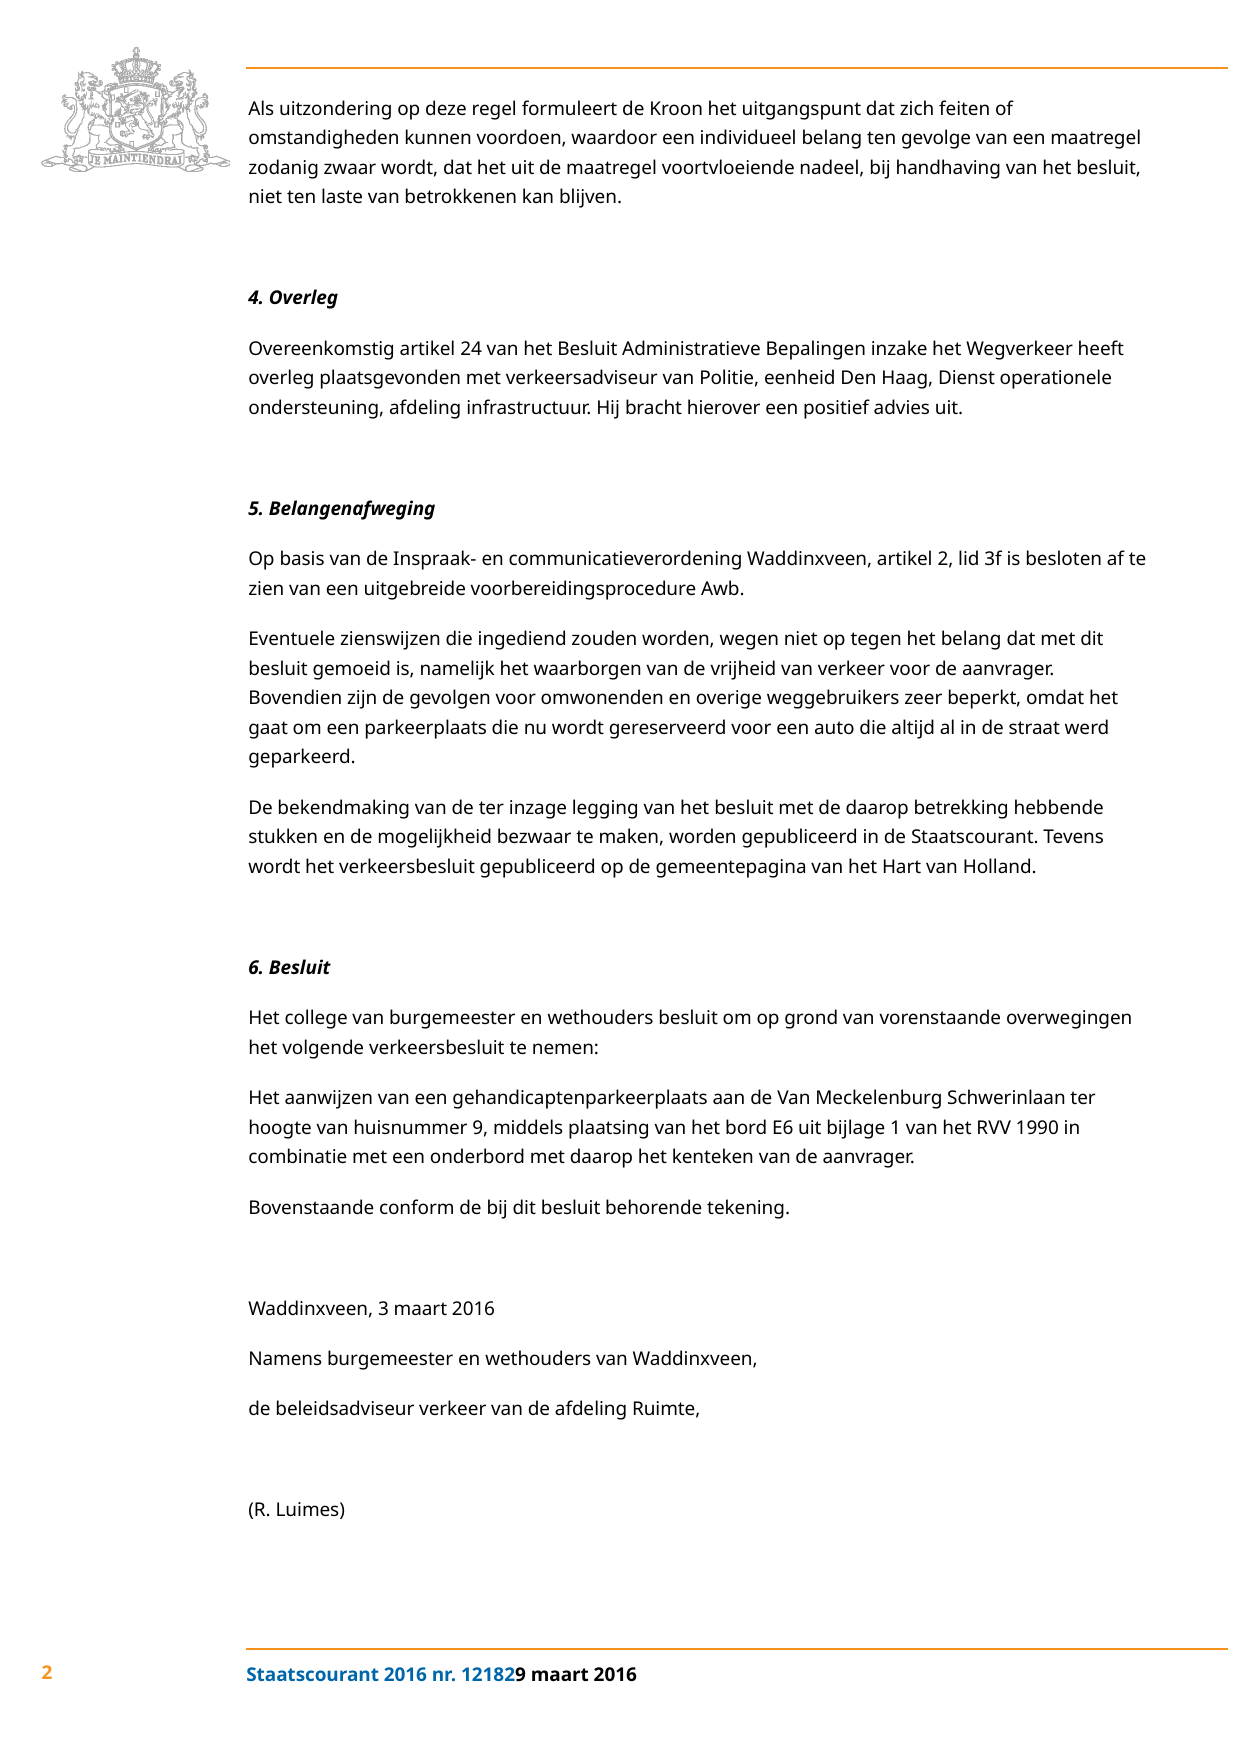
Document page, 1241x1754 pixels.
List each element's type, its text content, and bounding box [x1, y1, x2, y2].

text 6. Besluit [248, 954, 1152, 980]
text De bekendmaking van de ter inzage legging van het besluit met de daarop betrekking hebbende stukken en de mogelijkheid bezwaar te maken, worden gepubliceerd in de Staatscourant. Tevens wordt het verkeersbesluit gepubliceerd op de gemeentepagina van het Hart van Holland. [248, 794, 1152, 879]
text 5. Belangenafweging [248, 495, 1152, 521]
text (R. Luimes) [248, 1496, 1152, 1522]
text Op basis van de Inspraak- en communicatieverordening Waddinxveen, artikel 2, lid 3f is besloten af te zien van een uitgebreide voorbereidingsprocedure Awb. [248, 545, 1152, 601]
picture [41, 47, 231, 172]
text de beleidsadviseur verkeer van de afdeling Ruimte, [248, 1396, 1152, 1421]
text Namens burgemeester en wethouders van Waddinxveen, [248, 1345, 1152, 1371]
text Het aanwijzen van een gehandicaptenparkeerplaats aan de Van Meckelenburg Schwerinlaan ter hoogte van huisnummer 9, middels plaatsing van het bord E6 uit bijlage 1 van het RVV 1990 in combinatie met een onderbord met daarop het kenteken van de aanvrager. [248, 1084, 1152, 1169]
text Eventuele zienswijzen die ingediend zouden worden, wegen niet op tegen het belang dat met dit besluit gemoeid is, namelijk het waarborgen van de vrijheid van verkeer voor de aanvrager. Bovendien zijn de gevolgen voor omwonenden en overige weggebruikers zeer beperkt, omdat het gaat om een parkeerplaats die nu wordt gereserveerd voor een auto die altijd al in de straat werd geparkeerd. [248, 625, 1152, 769]
text Bovenstaande conform de bij dit besluit behorende tekening. [248, 1194, 1152, 1220]
text Overeenkomstig artikel 24 van het Besluit Administratieve Bepalingen inzake het Wegverkeer heeft overleg plaatsgevonden met verkeersadviseur van Politie, eenheid Den Haag, Dienst operationele ondersteuning, afdeling infrastructuur. Hij bracht hierover een positief advies uit. [248, 335, 1152, 420]
text Het college van burgemeester en wethouders besluit om op grond van vorenstaande overwegingen het volgende verkeersbesluit te nemen: [248, 1004, 1152, 1060]
text 4. Overleg [248, 284, 1152, 310]
text Als uitzondering op deze regel formuleert de Kroon het uitgangspunt dat zich feiten of omstandigheden kunnen voordoen, waardoor een individueel belang ten gevolge van een maatregel zodanig zwaar wordt, dat het uit de maatregel voortvloeiende nadeel, bij handhaving van het besluit, niet ten laste van betrokkenen kan blijven. [248, 95, 1152, 209]
text Waddinxveen, 3 maart 2016 [248, 1295, 1152, 1321]
